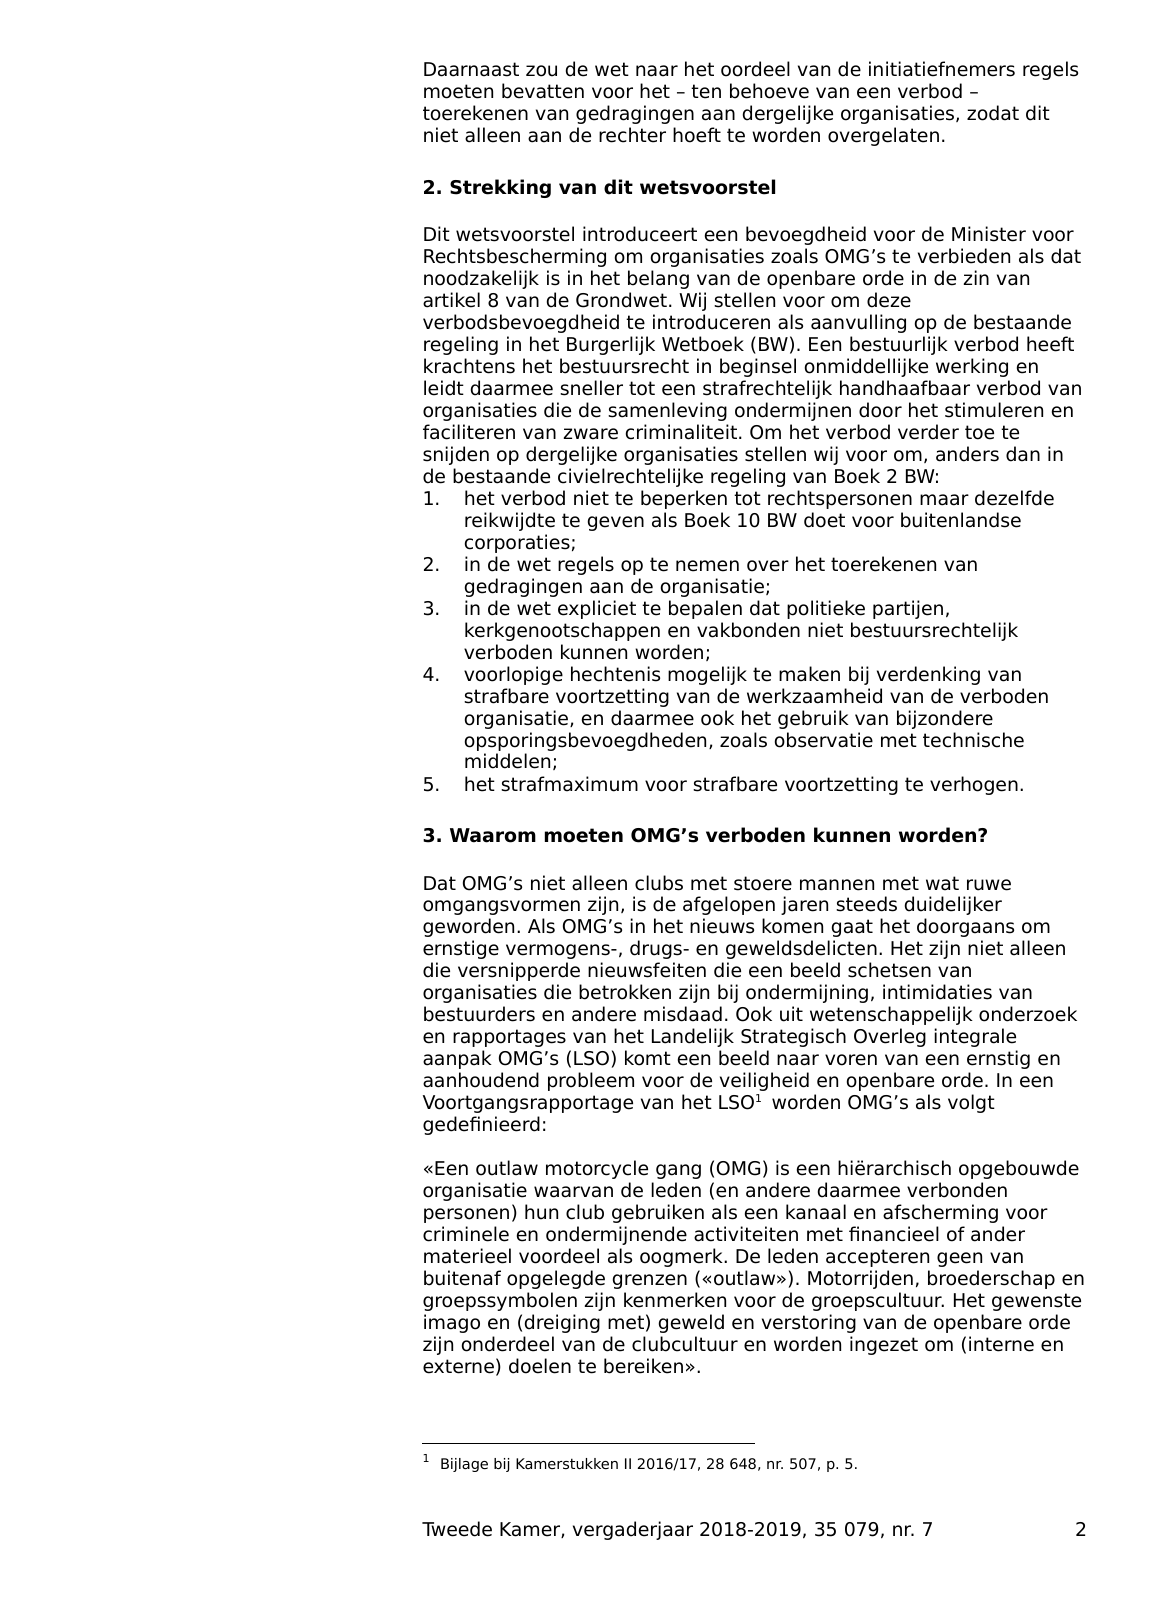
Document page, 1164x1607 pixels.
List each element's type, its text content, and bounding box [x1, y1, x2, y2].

text Daarnaast zou de wet naar het oordeel van de initiatiefnemers regels moeten bevatten voor het – ten behoeve van een verbod – toerekenen van gedragingen aan dergelijke organisaties, zodat dit niet alleen aan de rechter hoeft te worden overgelaten. [422, 59, 1087, 147]
subtitle 2. Strekking van dit wetsvoorstel [422, 177, 1087, 199]
text 2. in de wet regels op te nemen over het toerekenen van gedragingen aan de organisatie; [422, 554, 1087, 598]
text Dat OMG’s niet alleen clubs met stoere mannen met wat ruwe omgangsvormen zijn, is de afgelopen jaren steeds duidelijker geworden. Als OMG’s in het nieuws komen gaat het doorgaans om ernstige vermogens-, drugs- en geweldsdelicten. Het zijn niet alleen die versnipperde nieuwsfeiten die een beeld schetsen van organisaties die betrokken zijn bij ondermijning, intimidaties van bestuurders en andere misdaad. Ook uit wetenschappelijk onderzoek en rapportages van het Landelijk Strategisch Overleg integrale aanpak OMG’s (LSO) komt een beeld naar voren van een ernstig en aanhoudend probleem voor de veiligheid en openbare orde. In een Voortgangsrapportage van het LSO worden OMG’s als volgt gedefinieerd: [422, 872, 1087, 1136]
text 5. het strafmaximum voor strafbare voortzetting te verhogen. [422, 773, 1087, 795]
text Bijlage bij Kamerstukken II 2016/17, 28 648, nr. 507, p. 5. [422, 1452, 1087, 1474]
text «Een outlaw motorcycle gang (OMG) is een hiërarchisch opgebouwde organisatie waarvan de leden (en andere daarmee verbonden personen) hun club gebruiken als een kanaal en afscherming voor criminele en ondermijnende activiteiten met financieel of ander materieel voordeel als oogmerk. De leden accepteren geen van buitenaf opgelegde grenzen («outlaw»). Motorrijden, broederschap en groepssymbolen zijn kenmerken voor de groepscultuur. Het gewenste imago en (dreiging met) geweld en verstoring van de openbare orde zijn onderdeel van de clubcultuur en worden ingezet om (interne en externe) doelen te bereiken». [422, 1158, 1087, 1378]
text 1. het verbod niet te beperken tot rechtspersonen maar dezelfde reikwijdte te geven als Boek 10 BW doet voor buitenlandse corporaties; [422, 488, 1087, 554]
text Dit wetsvoorstel introduceert een bevoegdheid voor de Minister voor Rechtsbescherming om organisaties zoals OMG’s te verbieden als dat noodzakelijk is in het belang van de openbare orde in de zin van artikel 8 van de Grondwet. Wij stellen voor om deze verbodsbevoegdheid te introduceren als aanvulling op de bestaande regeling in het Burgerlijk Wetboek (BW). Een bestuurlijk verbod heeft krachtens het bestuursrecht in beginsel onmiddellijke werking en leidt daarmee sneller tot een strafrechtelijk handhaafbaar verbod van organisaties die de samenleving ondermijnen door het stimuleren en faciliteren van zware criminaliteit. Om het verbod verder toe te snijden op dergelijke organisaties stellen wij voor om, anders dan in de bestaande civielrechtelijke regeling van Boek 2 BW: [422, 224, 1087, 488]
text 3. in de wet expliciet te bepalen dat politieke partijen, kerkgenootschappen en vakbonden niet bestuursrechtelijk verboden kunnen worden; [422, 598, 1087, 663]
text 4. voorlopige hechtenis mogelijk te maken bij verdenking van strafbare voortzetting van de werkzaamheid van de verboden organisatie, en daarmee ook het gebruik van bijzondere opsporingsbevoegdheden, zoals observatie met technische middelen; [422, 663, 1087, 773]
subtitle 3. Waarom moeten OMG’s verboden kunnen worden? [422, 825, 1087, 847]
